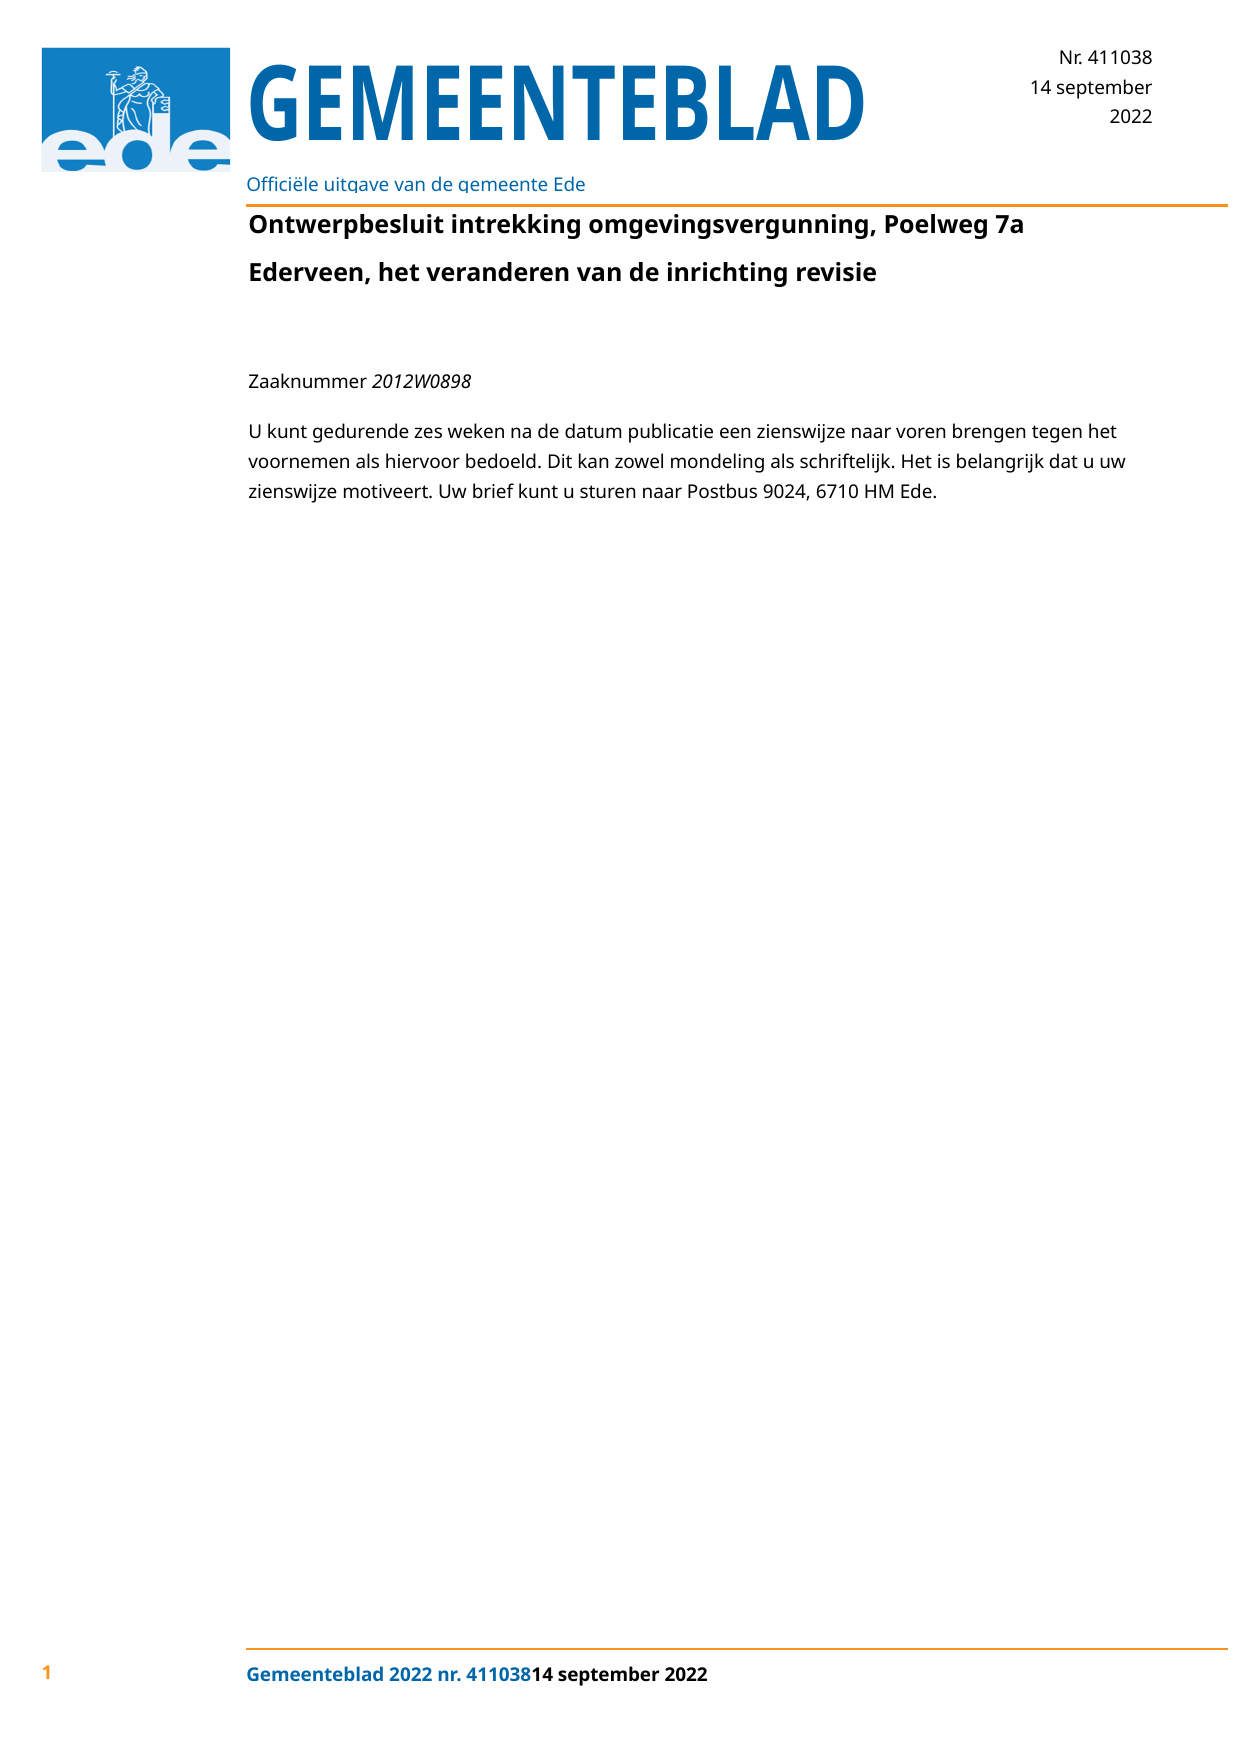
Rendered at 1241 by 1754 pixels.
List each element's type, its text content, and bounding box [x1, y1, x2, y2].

picture [41, 47, 231, 172]
text U kunt gedurende zes weken na de datum publicatie een zienswijze naar voren brengen tegen het voornemen als hiervoor bedoeld. Dit kan zowel mondeling als schriftelijk. Het is belangrijk dat u uw zienswijze motiveert. Uw brief kunt u sturen naar Postbus 9024, 6710 HM Ede. [248, 419, 1152, 504]
text Ontwerpbesluit intrekking omgevingsvergunning, Poelweg 7a Ederveen, het veranderen van de inrichting revisie [248, 207, 1152, 288]
text Zaaknummer 2012W0898 [248, 368, 1152, 394]
